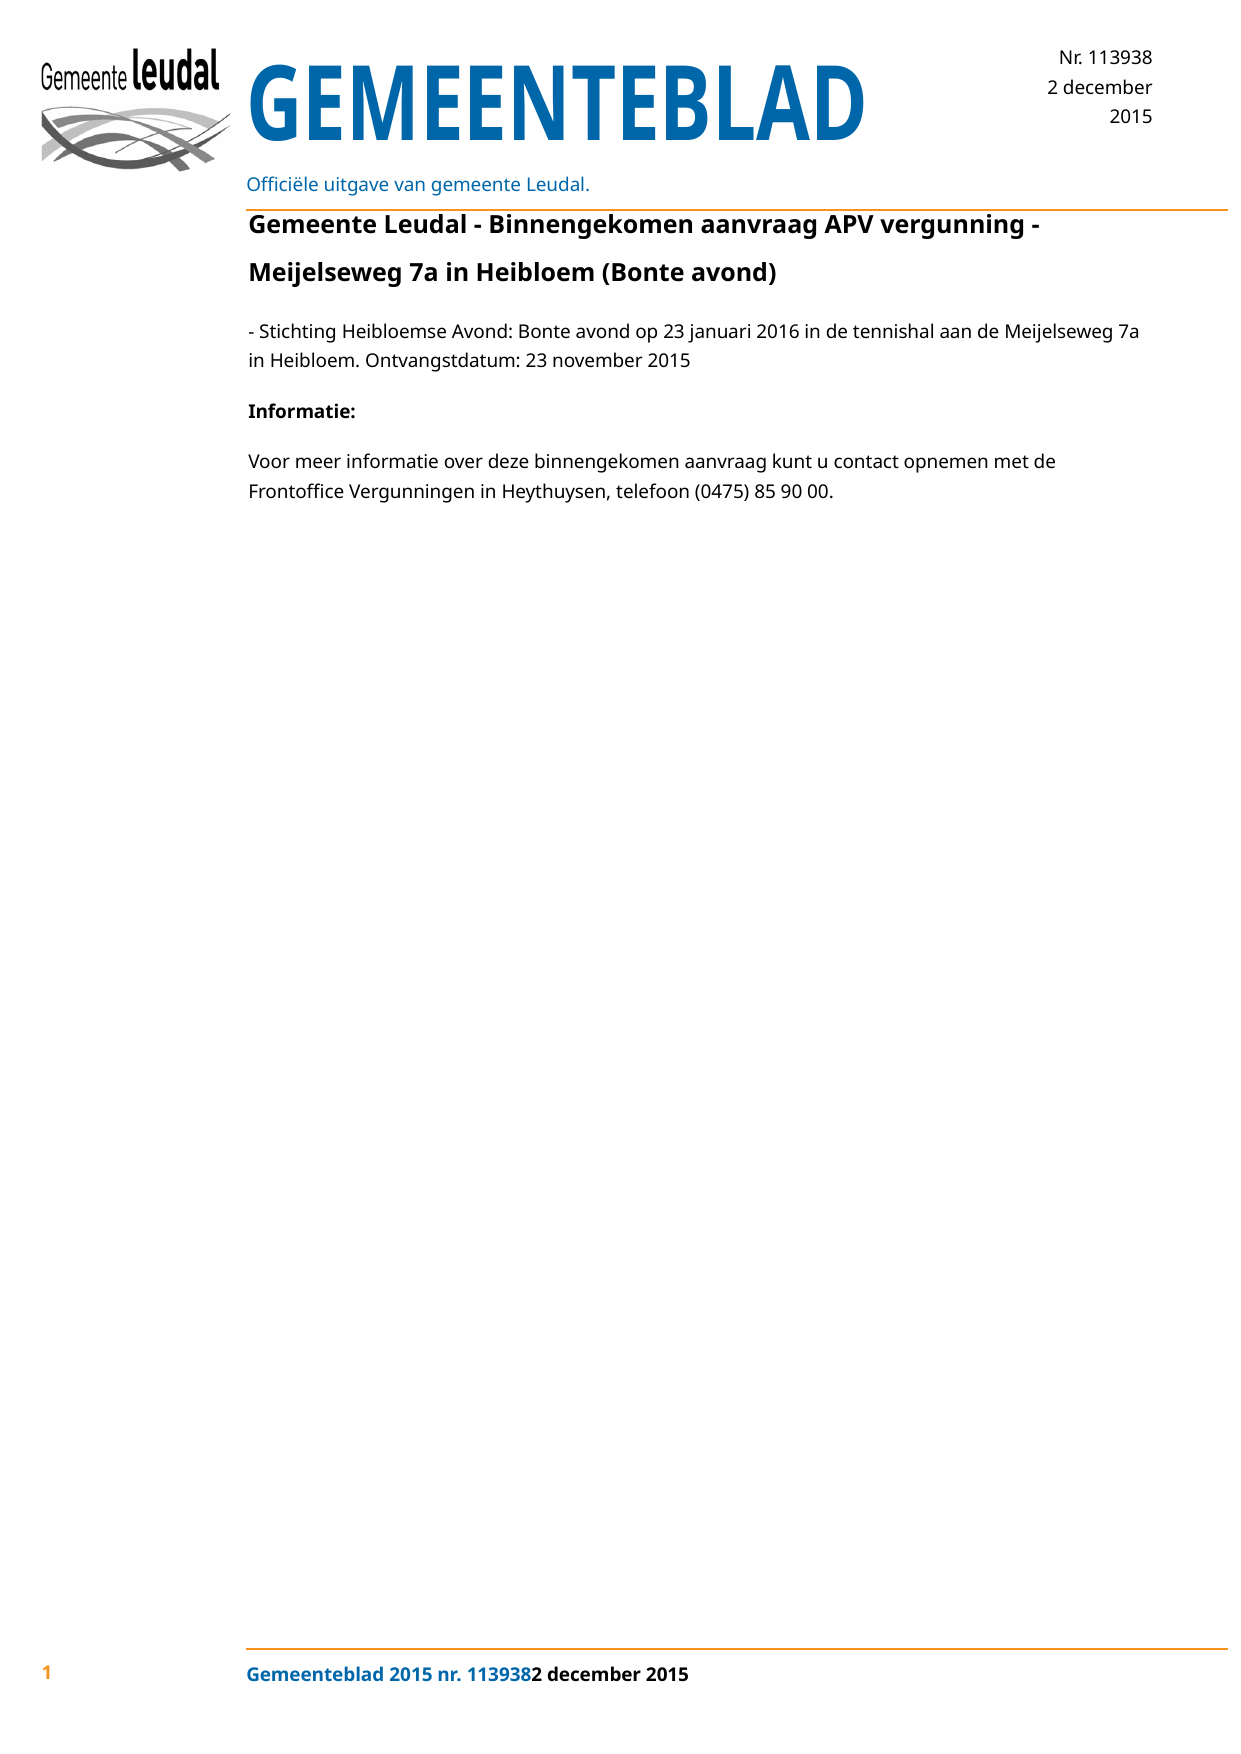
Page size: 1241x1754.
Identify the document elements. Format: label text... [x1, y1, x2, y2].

text - Stichting Heibloemse Avond: Bonte avond op 23 januari 2016 in de tennishal aan de Meijelseweg 7a in Heibloem. Ontvangstdatum: 23 november 2015 [248, 318, 1152, 373]
text Informatie: [248, 398, 1152, 424]
text Voor meer informatie over deze binnengekomen aanvraag kunt u contact opnemen met de Frontoffice Vergunningen in Heythuysen, telefoon (0475) 85 90 00. [248, 448, 1152, 504]
text Gemeente Leudal - Binnengekomen aanvraag APV vergunning - Meijelseweg 7a in Heibloem (Bonte avond) [248, 211, 1152, 288]
picture [41, 47, 231, 172]
